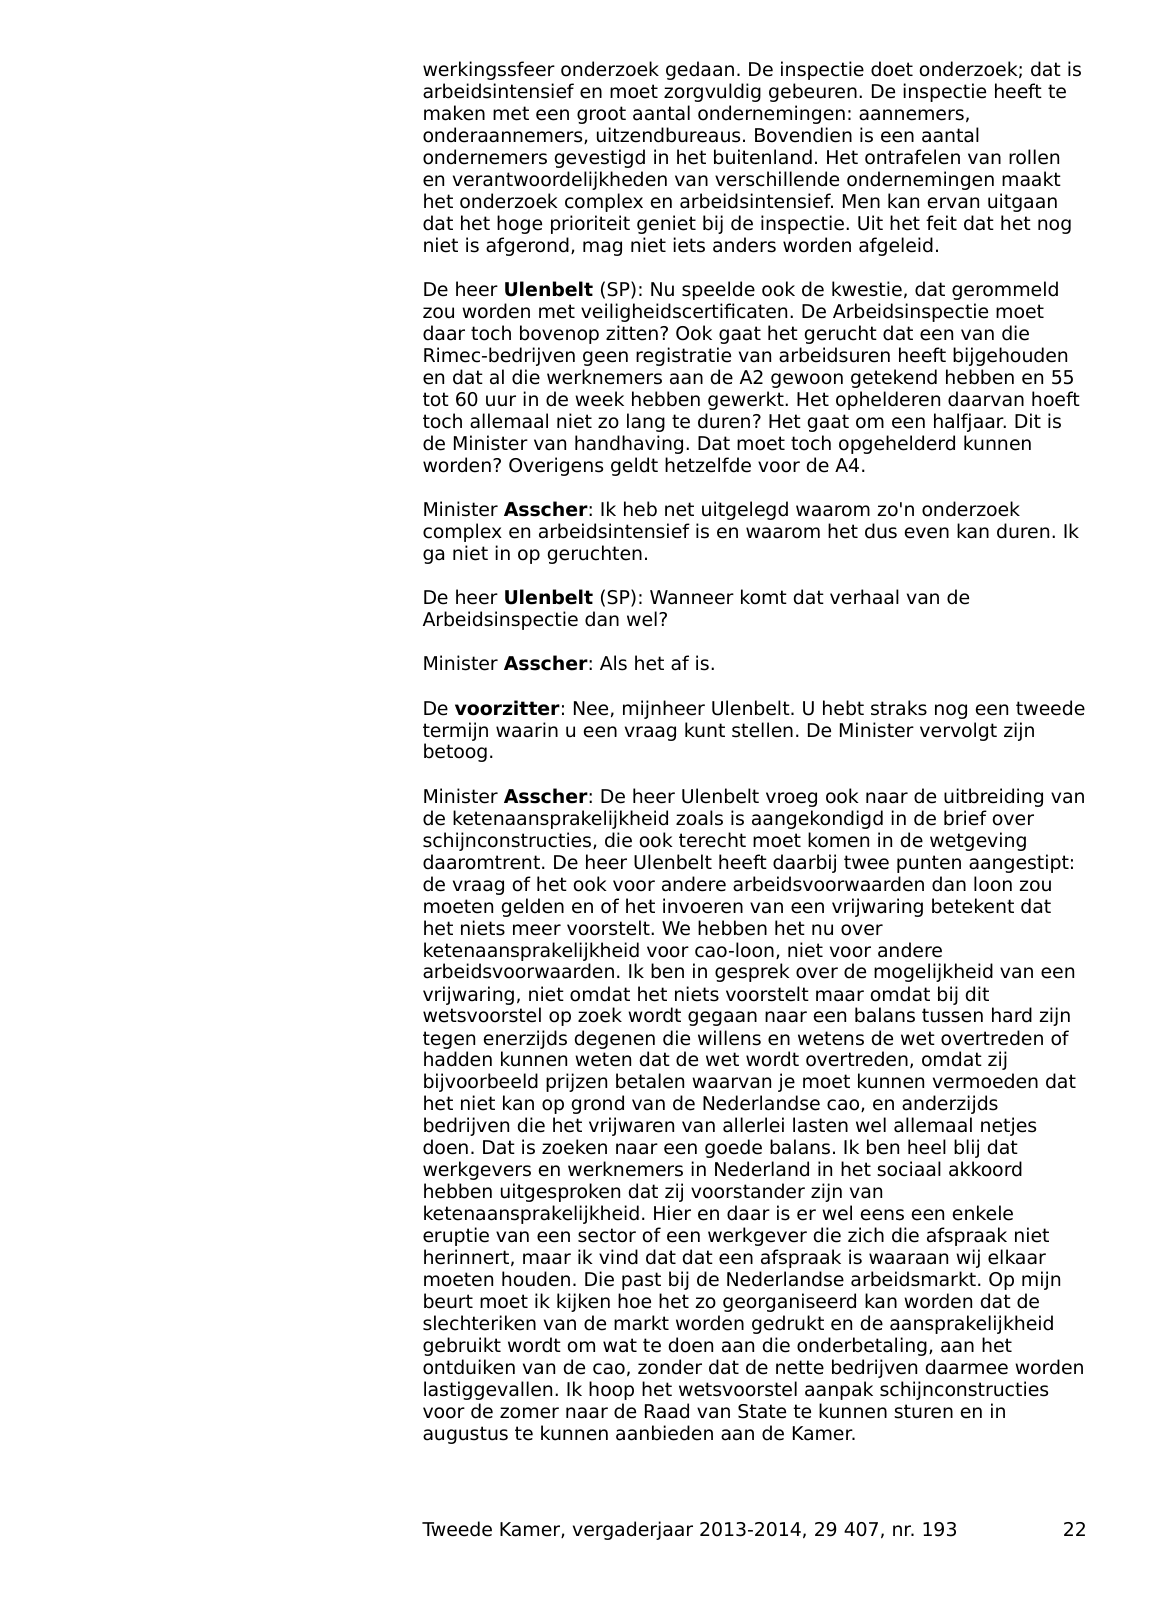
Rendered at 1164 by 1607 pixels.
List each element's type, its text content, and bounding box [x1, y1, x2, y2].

text Minister Asscher: Als het af is. [422, 653, 1087, 675]
text Minister Asscher: De heer Ulenbelt vroeg ook naar de uitbreiding van de ketenaansprakelijkheid zoals is aangekondigd in de brief over schijnconstructies, die ook terecht moet komen in de wetgeving daaromtrent. De heer Ulenbelt heeft daarbij twee punten aangestipt: de vraag of het ook voor andere arbeidsvoorwaarden dan loon zou moeten gelden en of het invoeren van een vrijwaring betekent dat het niets meer voorstelt. We hebben het nu over ketenaansprakelijkheid voor cao-loon, niet voor andere arbeidsvoorwaarden. Ik ben in gesprek over de mogelijkheid van een vrijwaring, niet omdat het niets voorstelt maar omdat bij dit wetsvoorstel op zoek wordt gegaan naar een balans tussen hard zijn tegen enerzijds degenen die willens en wetens de wet overtreden of hadden kunnen weten dat de wet wordt overtreden, omdat zij bijvoorbeeld prijzen betalen waarvan je moet kunnen vermoeden dat het niet kan op grond van de Nederlandse cao, en anderzijds bedrijven die het vrijwaren van allerlei lasten wel allemaal netjes doen. Dat is zoeken naar een goede balans. Ik ben heel blij dat werkgevers en werknemers in Nederland in het sociaal akkoord hebben uitgesproken dat zij voorstander zijn van ketenaansprakelijkheid. Hier en daar is er wel eens een enkele eruptie van een sector of een werkgever die zich die afspraak niet herinnert, maar ik vind dat dat een afspraak is waaraan wij elkaar moeten houden. Die past bij de Nederlandse arbeidsmarkt. Op mijn beurt moet ik kijken hoe het zo georganiseerd kan worden dat de slechteriken van de markt worden gedrukt en de aansprakelijkheid gebruikt wordt om wat te doen aan die onderbetaling, aan het ontduiken van de cao, zonder dat de nette bedrijven daarmee worden lastiggevallen. Ik hoop het wetsvoorstel aanpak schijnconstructies voor de zomer naar de Raad van State te kunnen sturen en in augustus te kunnen aanbieden aan de Kamer. [422, 786, 1087, 1445]
text De voorzitter: Nee, mijnheer Ulenbelt. U hebt straks nog een tweede termijn waarin u een vraag kunt stellen. De Minister vervolgt zijn betoog. [422, 697, 1087, 763]
text De heer Ulenbelt (SP): Nu speelde ook de kwestie, dat gerommeld zou worden met veiligheidscertificaten. De Arbeidsinspectie moet daar toch bovenop zitten? Ook gaat het gerucht dat een van die Rimec-bedrijven geen registratie van arbeidsuren heeft bijgehouden en dat al die werknemers aan de A2 gewoon getekend hebben en 55 tot 60 uur in de week hebben gewerkt. Het ophelderen daarvan hoeft toch allemaal niet zo lang te duren? Het gaat om een halfjaar. Dit is de Minister van handhaving. Dat moet toch opgehelderd kunnen worden? Overigens geldt hetzelfde voor de A4. [422, 279, 1087, 477]
text Minister Asscher: Ik heb net uitgelegd waarom zo'n onderzoek complex en arbeidsintensief is en waarom het dus even kan duren. Ik ga niet in op geruchten. [422, 499, 1087, 565]
text werkingssfeer onderzoek gedaan. De inspectie doet onderzoek; dat is arbeidsintensief en moet zorgvuldig gebeuren. De inspectie heeft te maken met een groot aantal ondernemingen: aannemers, onderaannemers, uitzendbureaus. Bovendien is een aantal ondernemers gevestigd in het buitenland. Het ontrafelen van rollen en verantwoordelijkheden van verschillende ondernemingen maakt het onderzoek complex en arbeidsintensief. Men kan ervan uitgaan dat het hoge prioriteit geniet bij de inspectie. Uit het feit dat het nog niet is afgerond, mag niet iets anders worden afgeleid. [422, 59, 1087, 257]
text De heer Ulenbelt (SP): Wanneer komt dat verhaal van de Arbeidsinspectie dan wel? [422, 587, 1087, 631]
